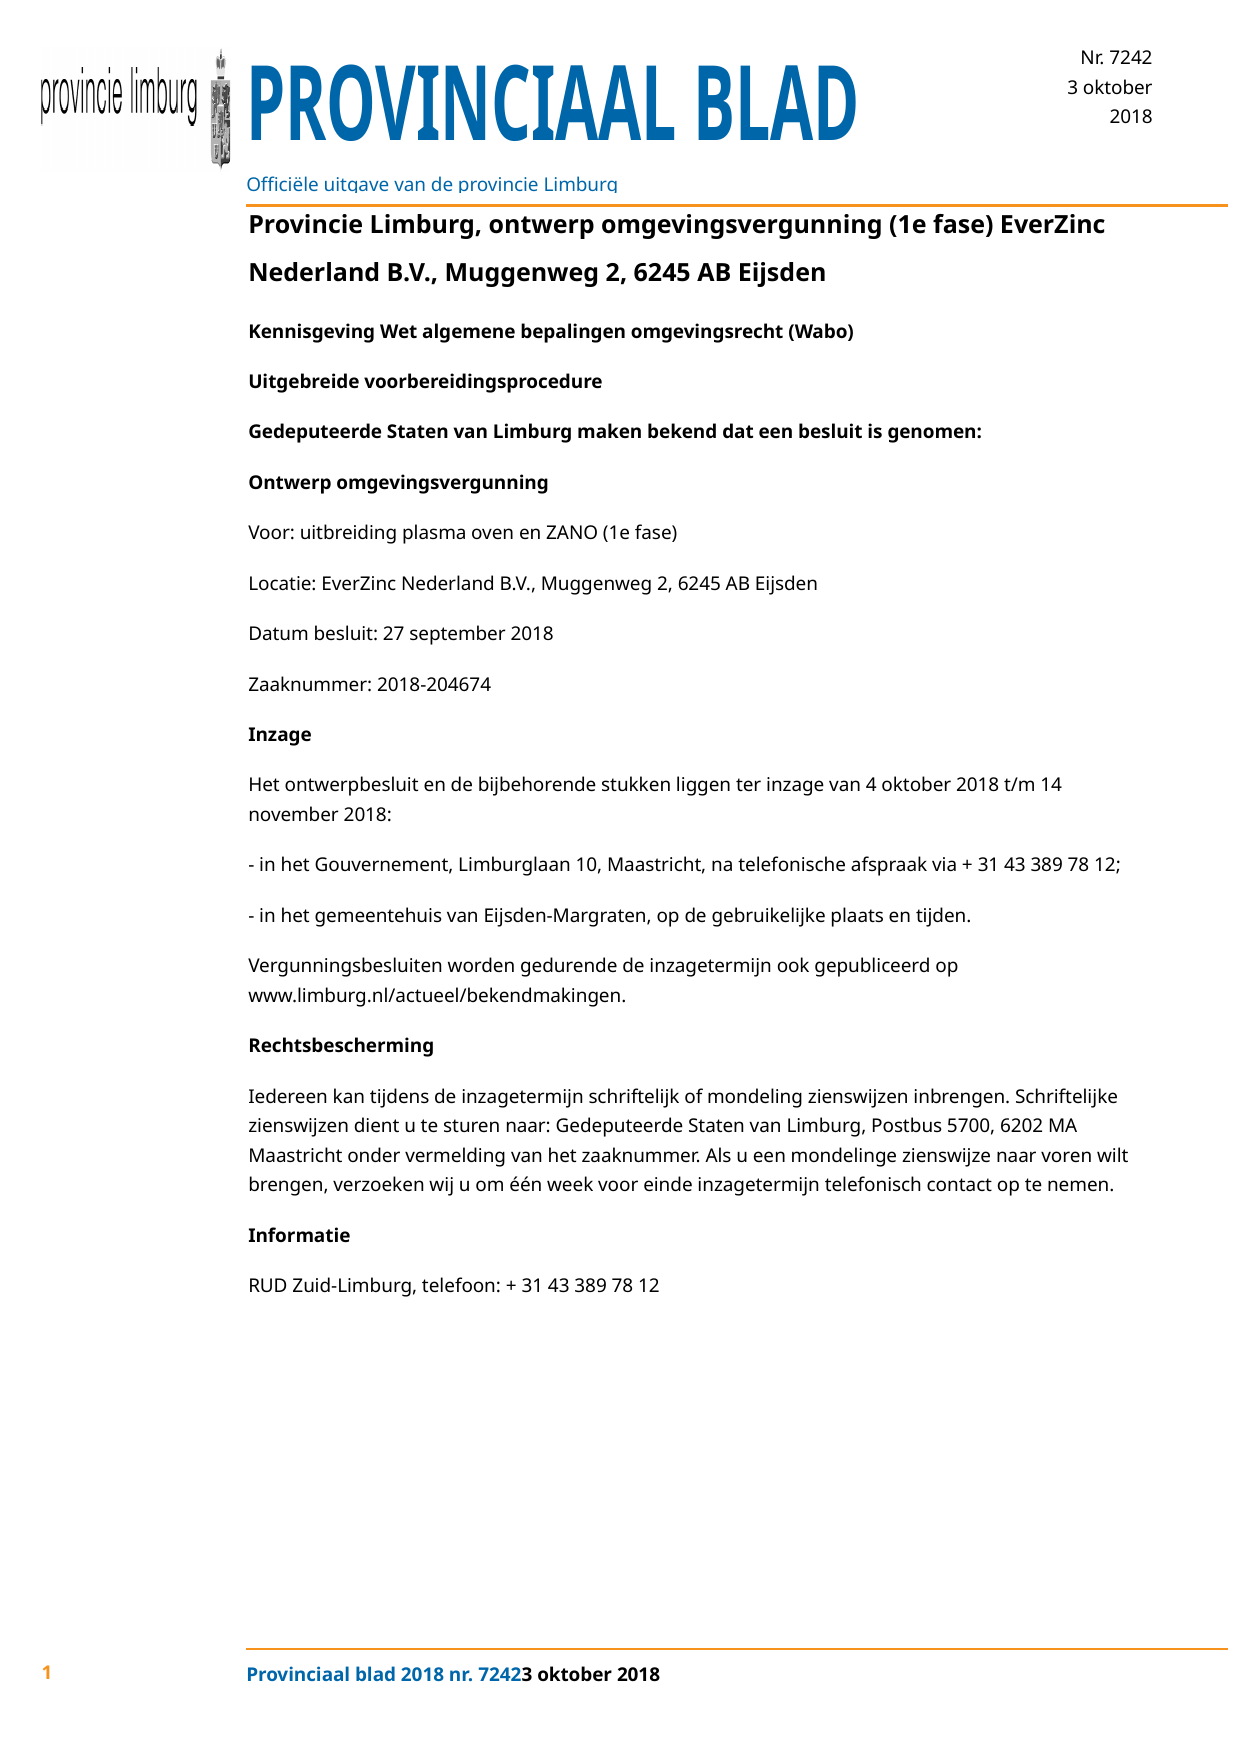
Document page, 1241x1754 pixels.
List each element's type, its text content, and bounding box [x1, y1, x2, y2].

text Uitgebreide voorbereidingsprocedure [248, 368, 1152, 394]
text Zaaknummer: 2018-204674 [248, 671, 1152, 697]
text Inzage [248, 721, 1152, 747]
text Gedeputeerde Staten van Limburg maken bekend dat een besluit is genomen: [248, 419, 1152, 444]
text Rechtsbescherming [248, 1032, 1152, 1058]
text - in het Gouvernement, Limburglaan 10, Maastricht, na telefonische afspraak via + 31 43 389 78 12; [248, 852, 1152, 877]
text Iedereen kan tijdens de inzagetermijn schriftelijk of mondeling zienswijzen inbrengen. Schriftelijke zienswijzen dient u te sturen naar: Gedeputeerde Staten van Limburg, Postbus 5700, 6202 MA Maastricht onder vermelding van het zaaknummer. Als u een mondelinge zienswijze naar voren wilt brengen, verzoeken wij u om één week voor einde inzagetermijn telefonisch contact op te nemen. [248, 1083, 1152, 1197]
text Informatie [248, 1222, 1152, 1248]
text Ontwerp omgevingsvergunning [248, 469, 1152, 495]
text Het ontwerpbesluit en de bijbehorende stukken liggen ter inzage van 4 oktober 2018 t/m 14 november 2018: [248, 772, 1152, 827]
text Vergunningsbesluiten worden gedurende de inzagetermijn ook gepubliceerd op www.limburg.nl/actueel/bekendmakingen. [248, 952, 1152, 1008]
text Voor: uitbreiding plasma oven en ZANO (1e fase) [248, 519, 1152, 545]
text RUD Zuid-Limburg, telefoon: + 31 43 389 78 12 [248, 1272, 1152, 1298]
text Provincie Limburg, ontwerp omgevingsvergunning (1e fase) EverZinc Nederland B.V., Muggenweg 2, 6245 AB Eijsden [248, 207, 1152, 288]
text Locatie: EverZinc Nederland B.V., Muggenweg 2, 6245 AB Eijsden [248, 570, 1152, 596]
picture [41, 47, 231, 172]
text - in het gemeentehuis van Eijsden-Margraten, op de gebruikelijke plaats en tijden. [248, 902, 1152, 928]
text Datum besluit: 27 september 2018 [248, 620, 1152, 646]
text Kennisgeving Wet algemene bepalingen omgevingsrecht (Wabo) [248, 318, 1152, 344]
